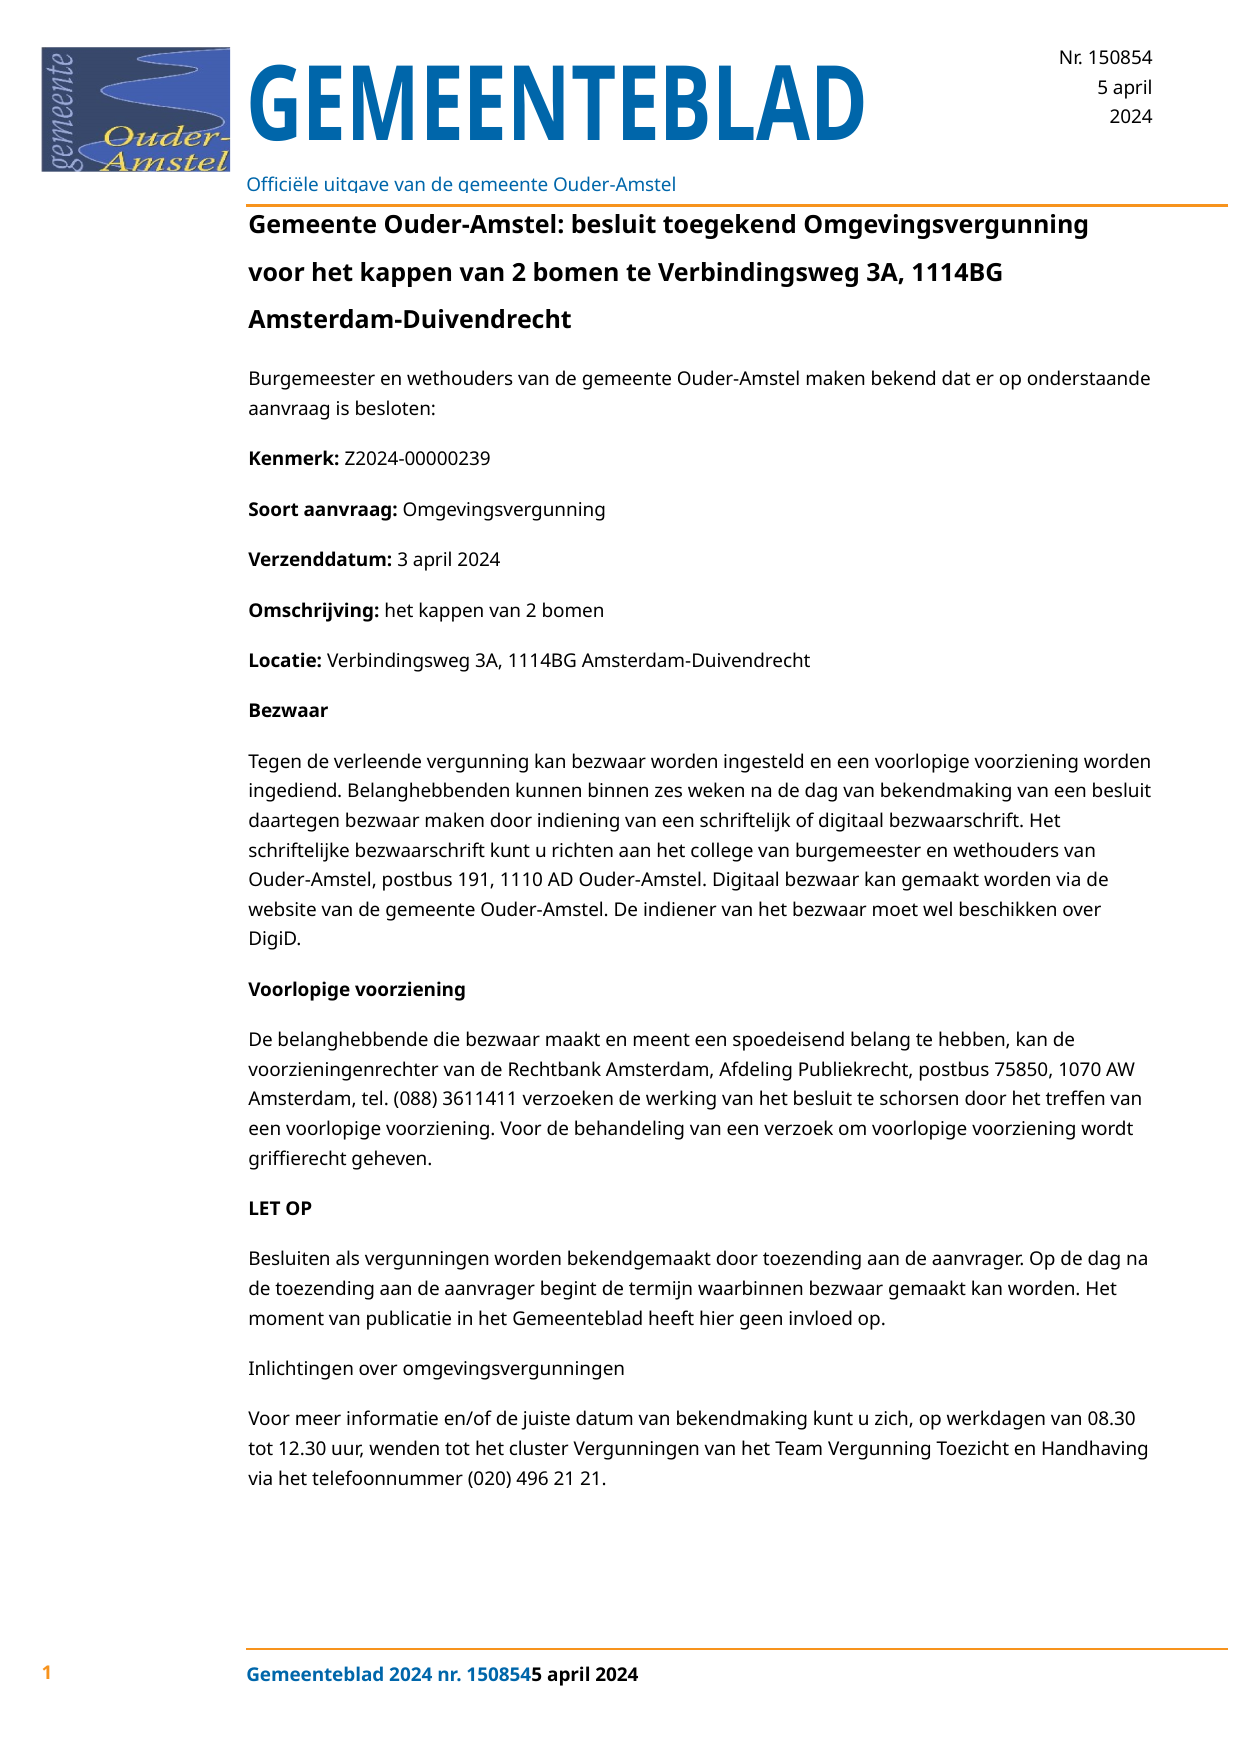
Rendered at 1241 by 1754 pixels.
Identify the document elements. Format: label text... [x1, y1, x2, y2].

text Verzenddatum: 3 april 2024 [248, 546, 1152, 572]
text Locatie: Verbindingsweg 3A, 1114BG Amsterdam-Duivendrecht [248, 647, 1152, 673]
text Kenmerk: Z2024-00000239 [248, 446, 1152, 471]
text Soort aanvraag: Omgevingsvergunning [248, 496, 1152, 522]
text Omschrijving: het kappen van 2 bomen [248, 597, 1152, 622]
text Burgemeester en wethouders van de gemeente Ouder-Amstel maken bekend dat er op onderstaande aanvraag is besloten: [248, 366, 1152, 421]
text Voorlopige voorziening [248, 976, 1152, 1002]
text Bezwaar [248, 698, 1152, 723]
text Inlichtingen over omgevingsvergunningen [248, 1355, 1152, 1381]
text Voor meer informatie en/of de juiste datum van bekendmaking kunt u zich, op werkdagen van 08.30 tot 12.30 uur, wenden tot het cluster Vergunningen van het Team Vergunning Toezicht en Handhaving via het telefoonnummer (020) 496 21 21. [248, 1406, 1152, 1490]
picture [41, 47, 231, 172]
text Besluiten als vergunningen worden bekendgemaakt door toezending aan de aanvrager. Op de dag na de toezending aan de aanvrager begint de termijn waarbinnen bezwaar gemaakt kan worden. Het moment van publicatie in het Gemeenteblad heeft hier geen invloed op. [248, 1246, 1152, 1330]
text Gemeente Ouder-Amstel: besluit toegekend Omgevingsvergunning voor het kappen van 2 bomen te Verbindingsweg 3A, 1114BG Amsterdam-Duivendrecht [248, 207, 1152, 336]
text LET OP [248, 1195, 1152, 1221]
text Tegen de verleende vergunning kan bezwaar worden ingesteld en een voorlopige voorziening worden ingediend. Belanghebbenden kunnen binnen zes weken na de dag van bekendmaking van een besluit daartegen bezwaar maken door indiening van een schriftelijk of digitaal bezwaarschrift. Het schriftelijke bezwaarschrift kunt u richten aan het college van burgemeester en wethouders van Ouder-Amstel, postbus 191, 1110 AD Ouder-Amstel. Digitaal bezwaar kan gemaakt worden via de website van de gemeente Ouder-Amstel. De indiener van het bezwaar moet wel beschikken over DigiD. [248, 748, 1152, 951]
text De belanghebbende die bezwaar maakt en meent een spoedeisend belang te hebben, kan de voorzieningenrechter van de Rechtbank Amsterdam, Afdeling Publiekrecht, postbus 75850, 1070 AW Amsterdam, tel. (088) 3611411 verzoeken de werking van het besluit te schorsen door het treffen van een voorlopige voorziening. Voor de behandeling van een verzoek om voorlopige voorziening wordt griffierecht geheven. [248, 1026, 1152, 1170]
